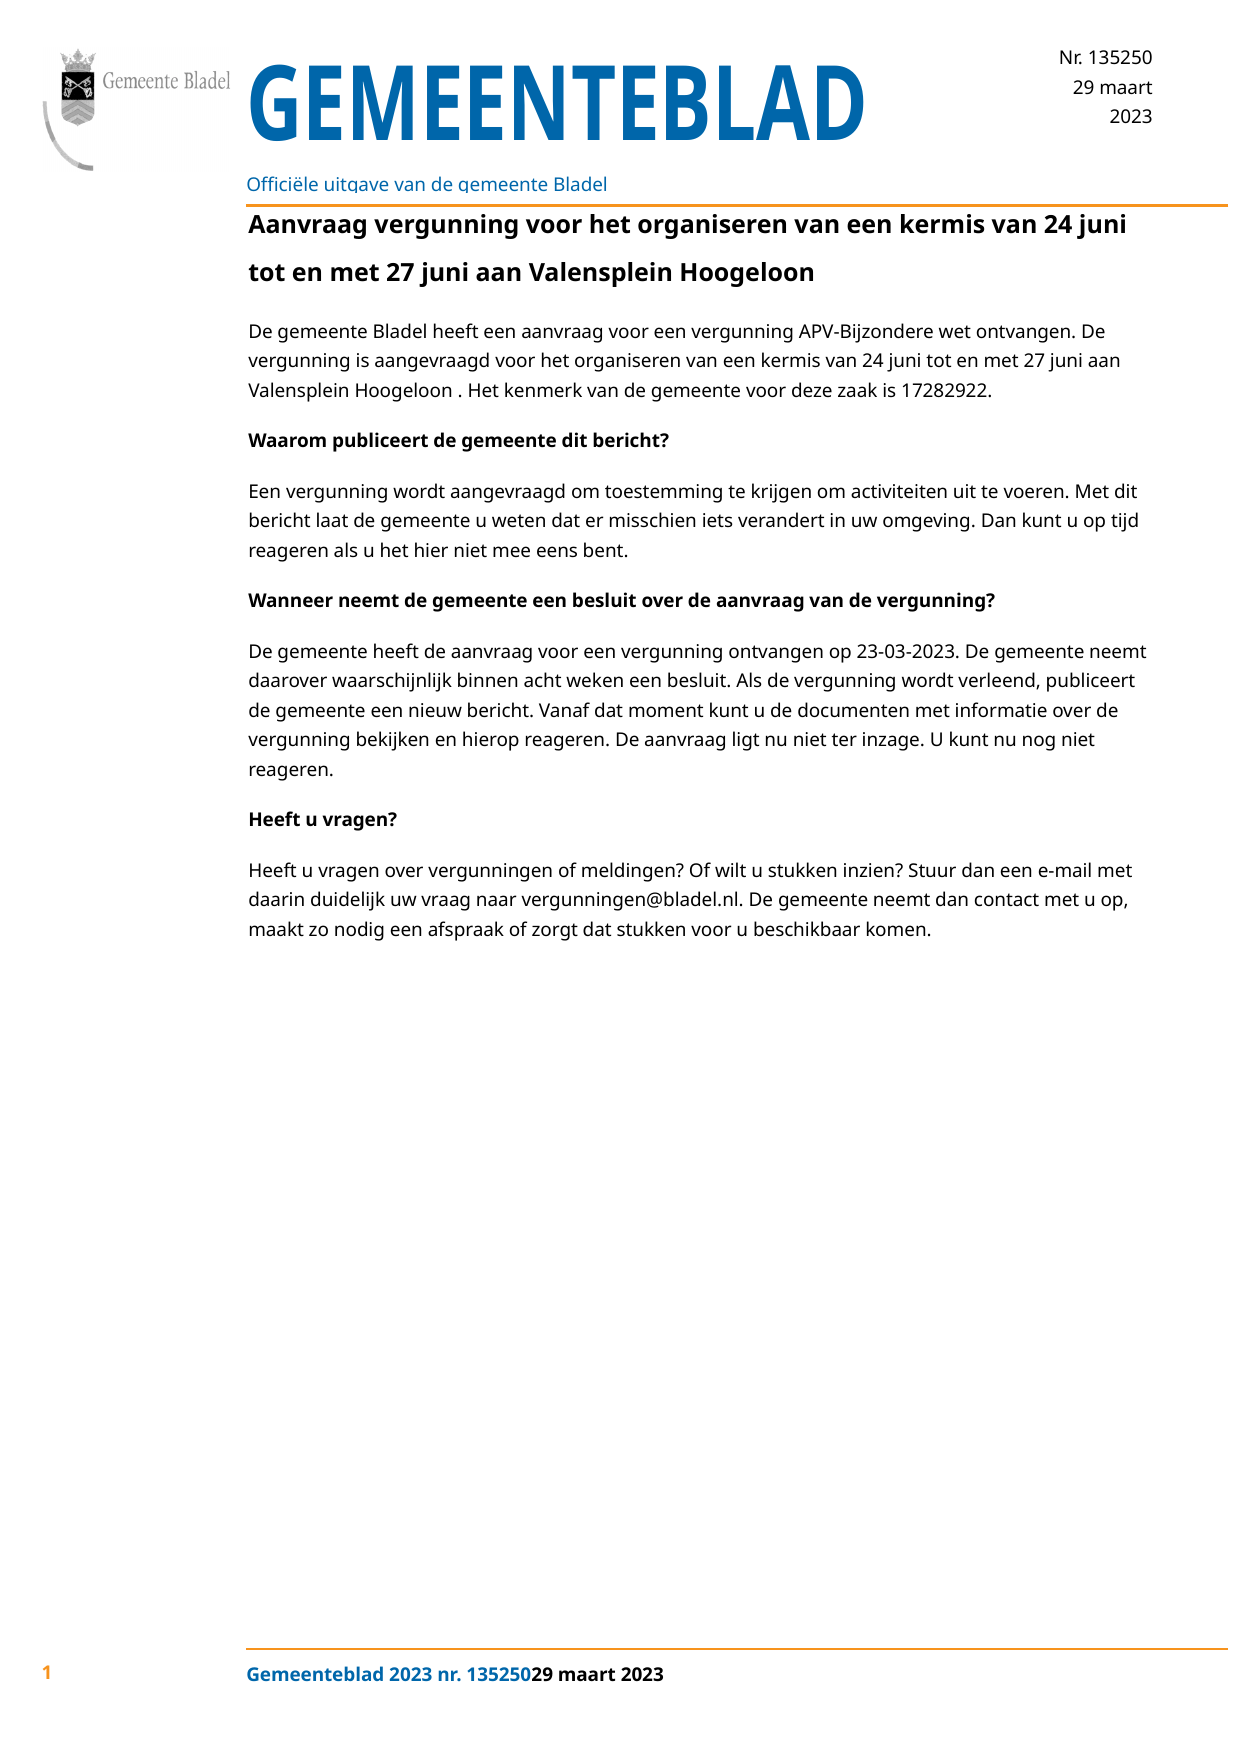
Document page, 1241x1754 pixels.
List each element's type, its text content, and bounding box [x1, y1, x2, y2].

text Heeft u vragen? [248, 807, 1152, 832]
text De gemeente Bladel heeft een aanvraag voor een vergunning APV-Bijzondere wet ontvangen. De vergunning is aangevraagd voor het organiseren van een kermis van 24 juni tot en met 27 juni aan Valensplein Hoogeloon . Het kenmerk van de gemeente voor deze zaak is 17282922. [248, 318, 1152, 403]
text Waarom publiceert de gemeente dit bericht? [248, 427, 1152, 453]
text De gemeente heeft de aanvraag voor een vergunning ontvangen op 23-03-2023. De gemeente neemt daarover waarschijnlijk binnen acht weken een besluit. Als de vergunning wordt verleend, publiceert de gemeente een nieuw bericht. Vanaf dat moment kunt u de documenten met informatie over de vergunning bekijken en hierop reageren. De aanvraag ligt nu niet ter inzage. U kunt nu nog niet reageren. [248, 638, 1152, 782]
text Aanvraag vergunning voor het organiseren van een kermis van 24 juni tot en met 27 juni aan Valensplein Hoogeloon [248, 207, 1152, 288]
text Een vergunning wordt aangevraagd om toestemming te krijgen om activiteiten uit te voeren. Met dit bericht laat de gemeente u weten dat er misschien iets verandert in uw omgeving. Dan kunt u op tijd reageren als u het hier niet mee eens bent. [248, 478, 1152, 563]
text Wanneer neemt de gemeente een besluit over de aanvraag van de vergunning? [248, 587, 1152, 613]
picture [41, 47, 231, 172]
text Heeft u vragen over vergunningen of meldingen? Of wilt u stukken inzien? Stuur dan een e-mail met daarin duidelijk uw vraag naar vergunningen@bladel.nl. De gemeente neemt dan contact met u op, maakt zo nodig een afspraak of zorgt dat stukken voor u beschikbaar komen. [248, 857, 1152, 942]
